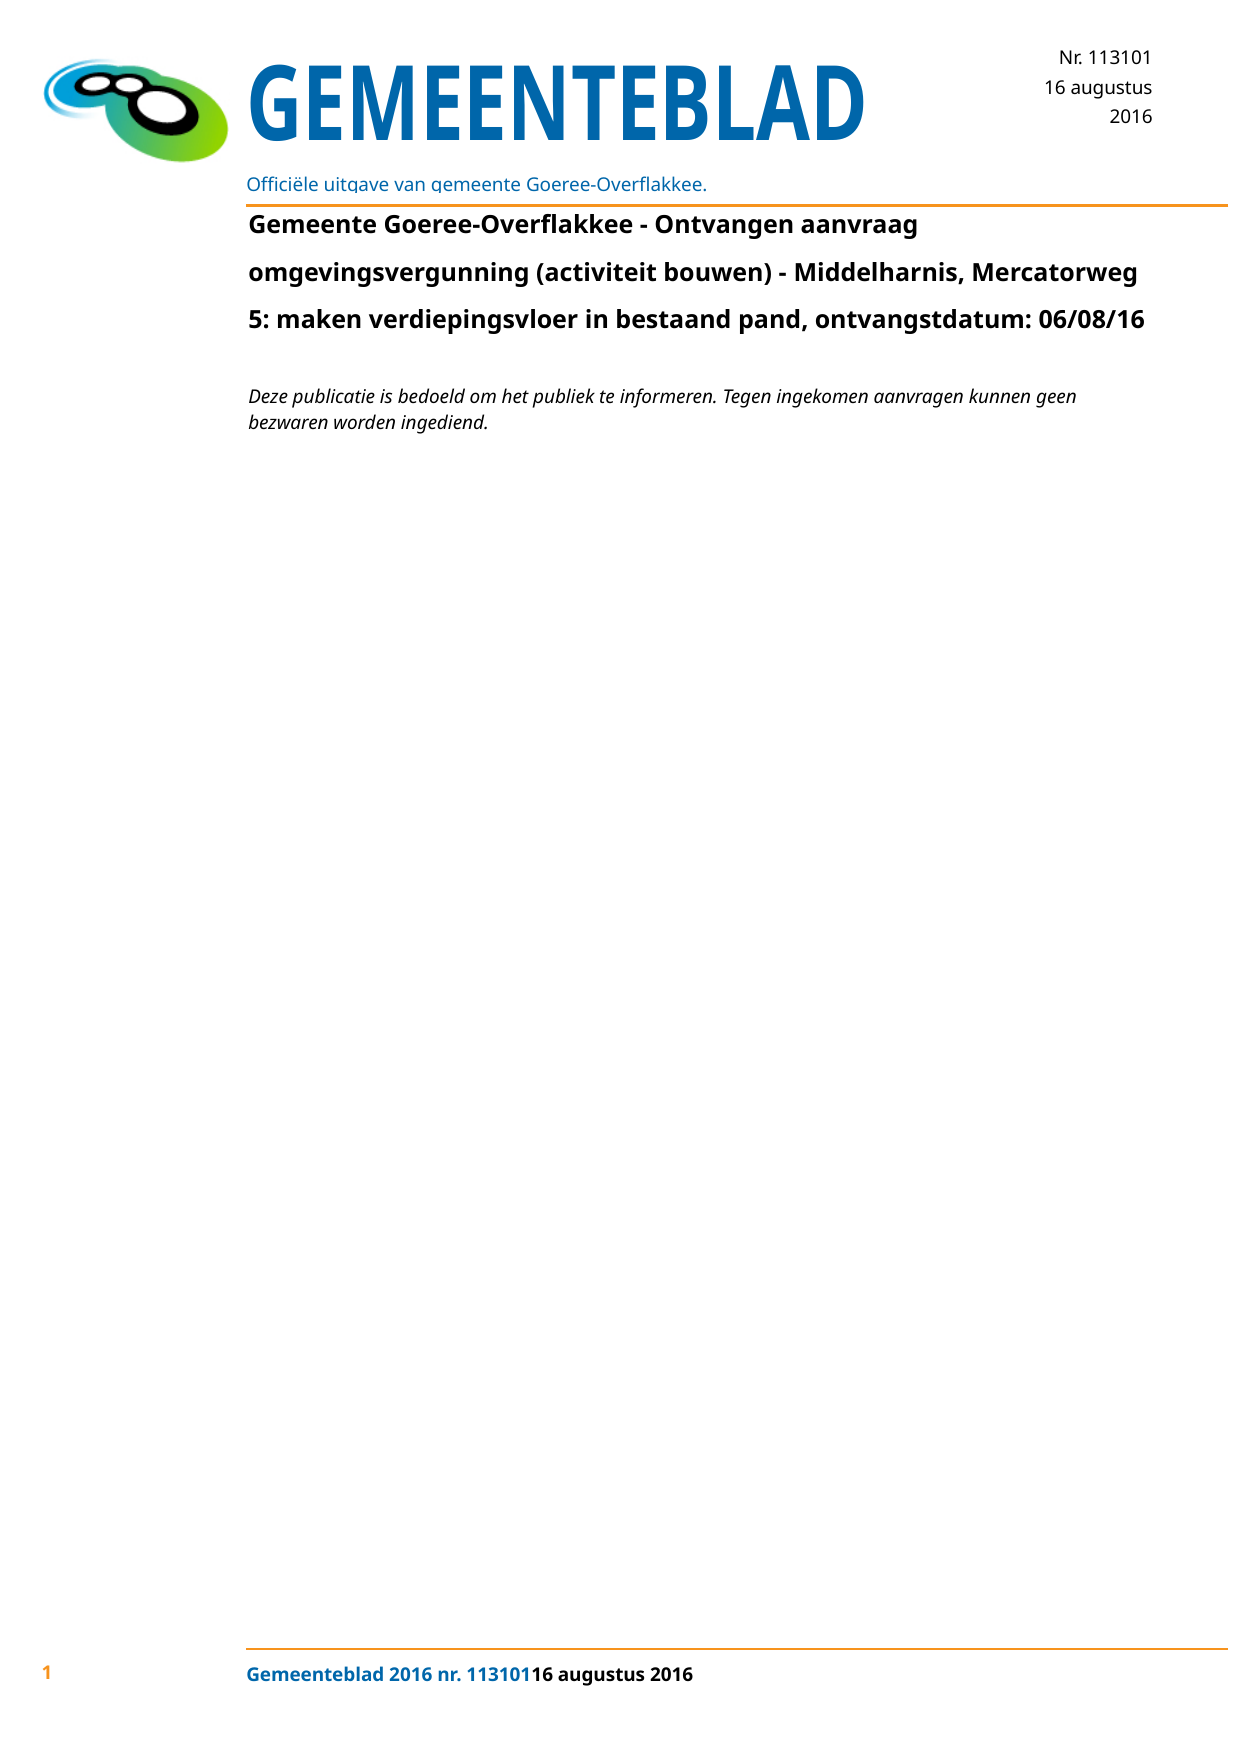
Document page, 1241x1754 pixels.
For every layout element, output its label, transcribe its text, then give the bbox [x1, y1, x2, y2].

picture [41, 47, 231, 172]
text Deze publicatie is bedoeld om het publiek te informeren. Tegen ingekomen aanvragen kunnen geen bezwaren worden ingediend. [248, 384, 1152, 435]
text Gemeente Goeree-Overflakkee - Ontvangen aanvraag omgevingsvergunning (activiteit bouwen) - Middelharnis, Mercatorweg 5: maken verdiepingsvloer in bestaand pand, ontvangstdatum: 06/08/16 [248, 207, 1152, 336]
